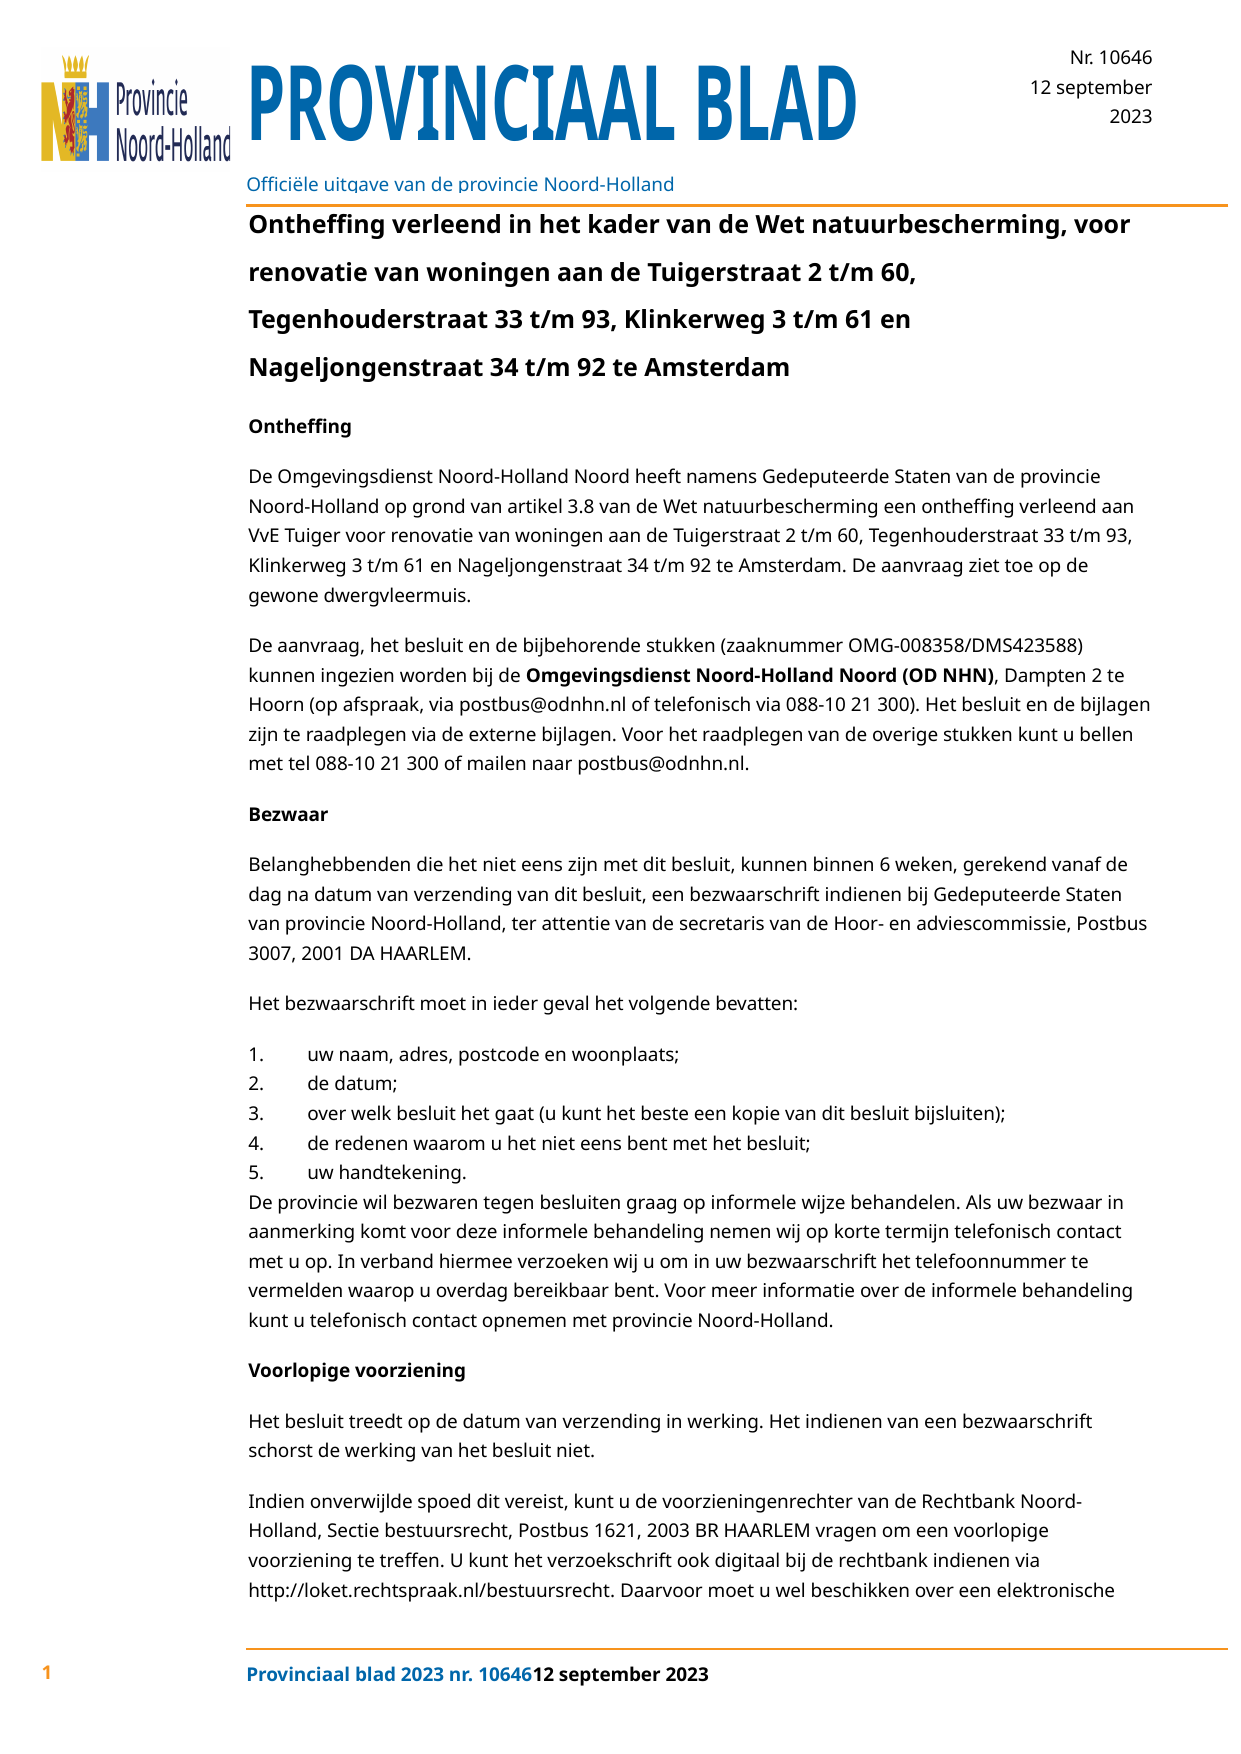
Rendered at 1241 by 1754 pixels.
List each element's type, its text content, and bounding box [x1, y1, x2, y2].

text Bezwaar [248, 801, 1152, 827]
text Ontheffing [248, 413, 1152, 439]
text Belanghebbenden die het niet eens zijn met dit besluit, kunnen binnen 6 weken, gerekend vanaf de dag na datum van verzending van dit besluit, een bezwaarschrift indienen bij Gedeputeerde Staten van provincie Noord-Holland, ter attentie van de secretaris van de Hoor- en adviescommissie, Postbus 3007, 2001 DA HAARLEM. [248, 851, 1152, 966]
text Ontheffing verleend in het kader van de Wet natuurbescherming, voor renovatie van woningen aan de Tuigerstraat 2 t/m 60, Tegenhouderstraat 33 t/m 93, Klinkerweg 3 t/m 61 en Nageljongenstraat 34 t/m 92 te Amsterdam [248, 207, 1152, 384]
text De provincie wil bezwaren tegen besluiten graag op informele wijze behandelen. Als uw bezwaar in aanmerking komt voor deze informele behandeling nemen wij op korte termijn telefonisch contact met u op. In verband hiermee verzoeken wij u om in uw bezwaarschrift het telefoonnummer te vermelden waarop u overdag bereikbaar bent. Voor meer informatie over de informele behandeling kunt u telefonisch contact opnemen met provincie Noord-Holland. [248, 1189, 1152, 1333]
text Het bezwaarschrift moet in ieder geval het volgende bevatten: [248, 991, 1152, 1016]
text Het besluit treedt op de datum van verzending in werking. Het indienen van een bezwaarschrift schorst de werking van het besluit niet. [248, 1408, 1152, 1463]
list over welk besluit het gaat (u kunt het beste een kopie van dit besluit bijsluiten); [248, 1100, 1152, 1126]
list uw naam, adres, postcode en woonplaats; [248, 1041, 1152, 1067]
text Voorlopige voorziening [248, 1358, 1152, 1383]
text Indien onverwijlde spoed dit vereist, kunt u de voorzieningenrechter van de Rechtbank Noord-Holland, Sectie bestuursrecht, Postbus 1621, 2003 BR HAARLEM vragen om een voorlopige voorziening te treffen. U kunt het verzoekschrift ook digitaal bij de rechtbank indienen via http://loket.rechtspraak.nl/bestuursrecht. Daarvoor moet u wel beschikken over een elektronische [248, 1488, 1152, 1603]
text De Omgevingsdienst Noord-Holland Noord heeft namens Gedeputeerde Staten van de provincie Noord-Holland op grond van artikel 3.8 van de Wet natuurbescherming een ontheffing verleend aan VvE Tuiger voor renovatie van woningen aan de Tuigerstraat 2 t/m 60, Tegenhouderstraat 33 t/m 93, Klinkerweg 3 t/m 61 en Nageljongenstraat 34 t/m 92 te Amsterdam. De aanvraag ziet toe op de gewone dwergvleermuis. [248, 463, 1152, 608]
picture [41, 47, 231, 172]
list de datum; [248, 1071, 1152, 1096]
list uw handtekening. [248, 1159, 1152, 1185]
text De aanvraag, het besluit en de bijbehorende stukken (zaaknummer OMG-008358/DMS423588) kunnen ingezien worden bij de Omgevingsdienst Noord-Holland Noord (OD NHN), Dampten 2 te Hoorn (op afspraak, via postbus@odnhn.nl of telefonisch via 088-10 21 300). Het besluit en de bijlagen zijn te raadplegen via de externe bijlagen. Voor het raadplegen van de overige stukken kunt u bellen met tel 088-10 21 300 of mailen naar postbus@odnhn.nl. [248, 632, 1152, 776]
list de redenen waarom u het niet eens bent met het besluit; [248, 1130, 1152, 1156]
